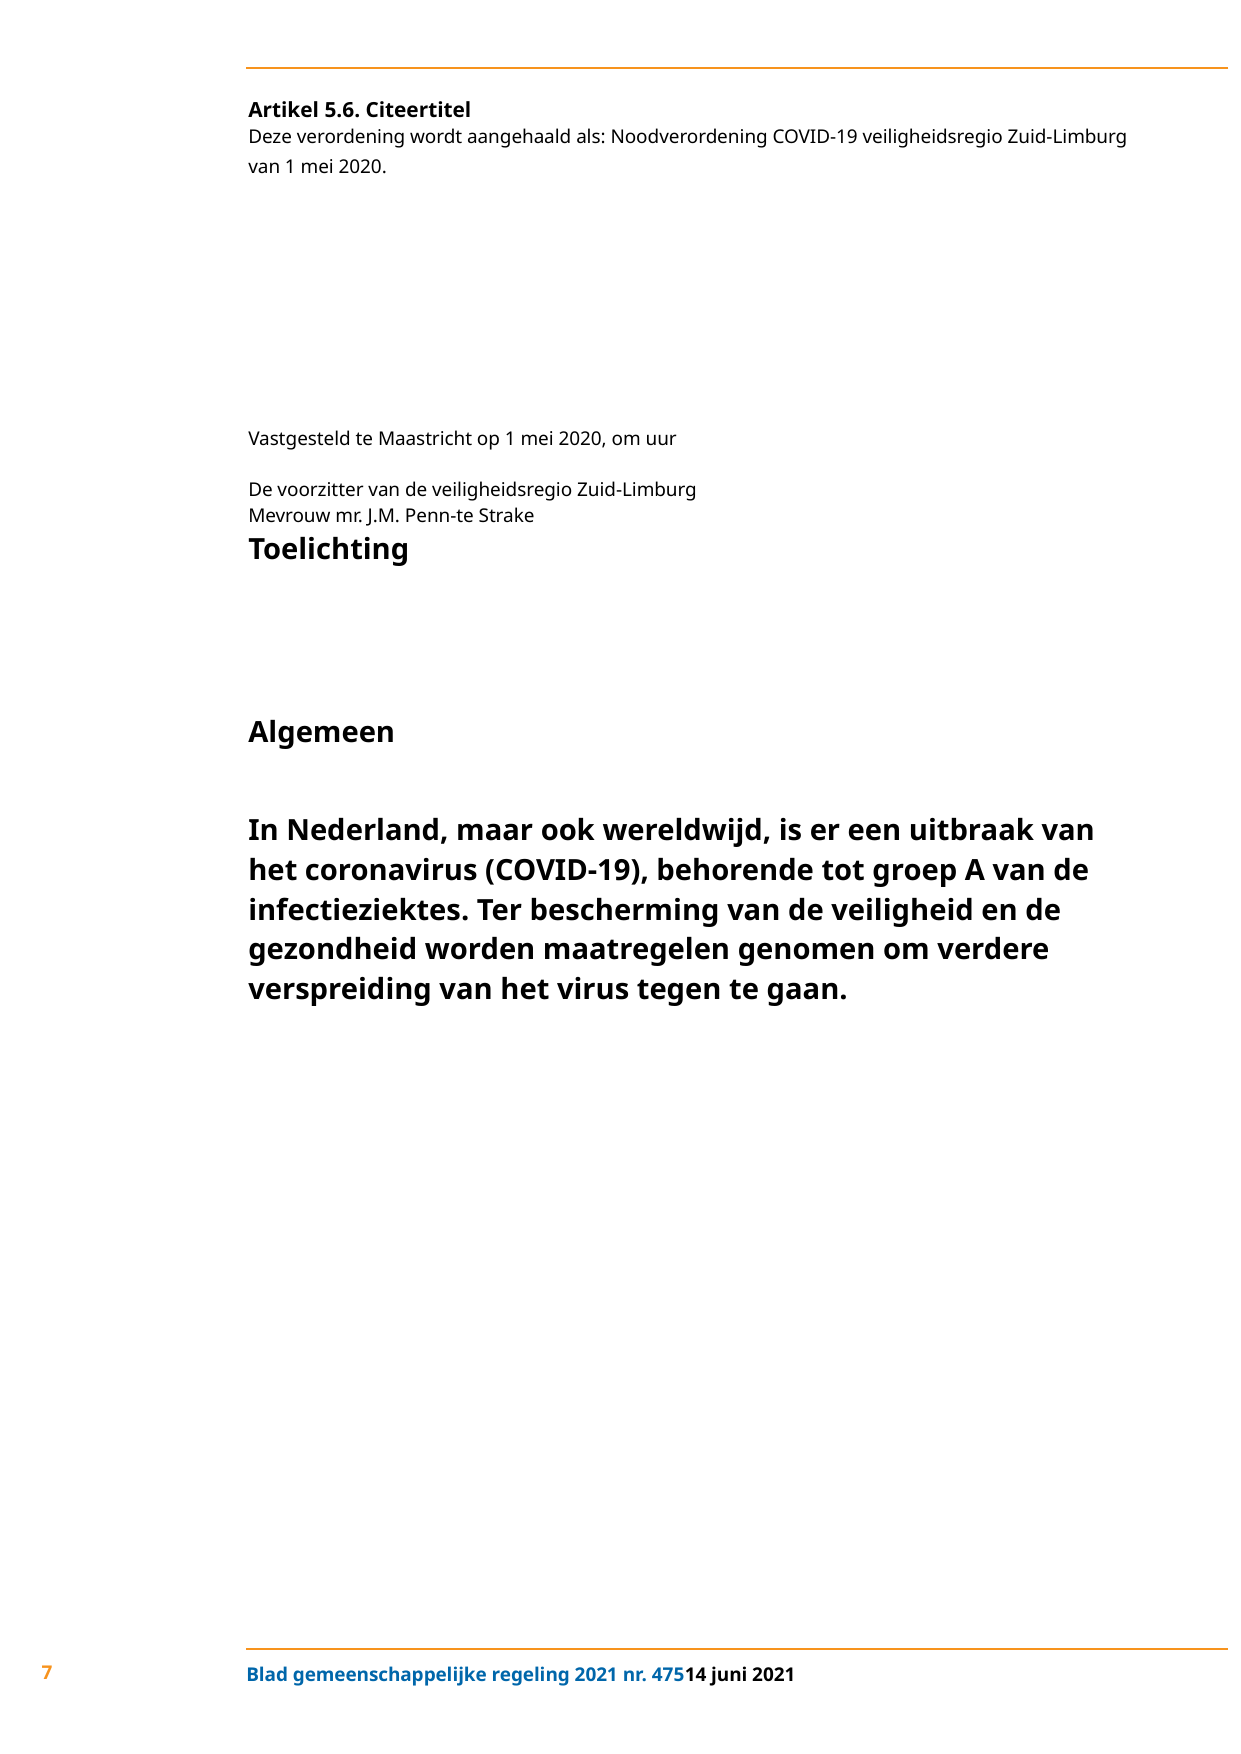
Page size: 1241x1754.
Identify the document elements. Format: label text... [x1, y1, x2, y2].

text In Nederland, maar ook wereldwijd, is er een uitbraak van het coronavirus (COVID-19), behorende tot groep A van de infectieziektes. Ter bescherming van de veiligheid en de gezondheid worden maatregelen genomen om verdere verspreiding van het virus tegen te gaan. [248, 809, 1152, 1008]
text Mevrouw mr. J.M. Penn-te Strake [248, 502, 1152, 528]
picture [41, 47, 231, 172]
text Deze verordening wordt aangehaald als: Noodverordening COVID-19 veiligheidsregio Zuid-Limburg van 1 mei 2020. [248, 123, 1152, 178]
text Toelichting [248, 528, 1152, 568]
text Vastgesteld te Maastricht op 1 mei 2020, om uur [248, 425, 1152, 451]
text Algemeen [248, 711, 1152, 751]
text Artikel 5.6. Citeertitel [248, 95, 1152, 123]
text De voorzitter van de veiligheidsregio Zuid-Limburg [248, 477, 1152, 502]
